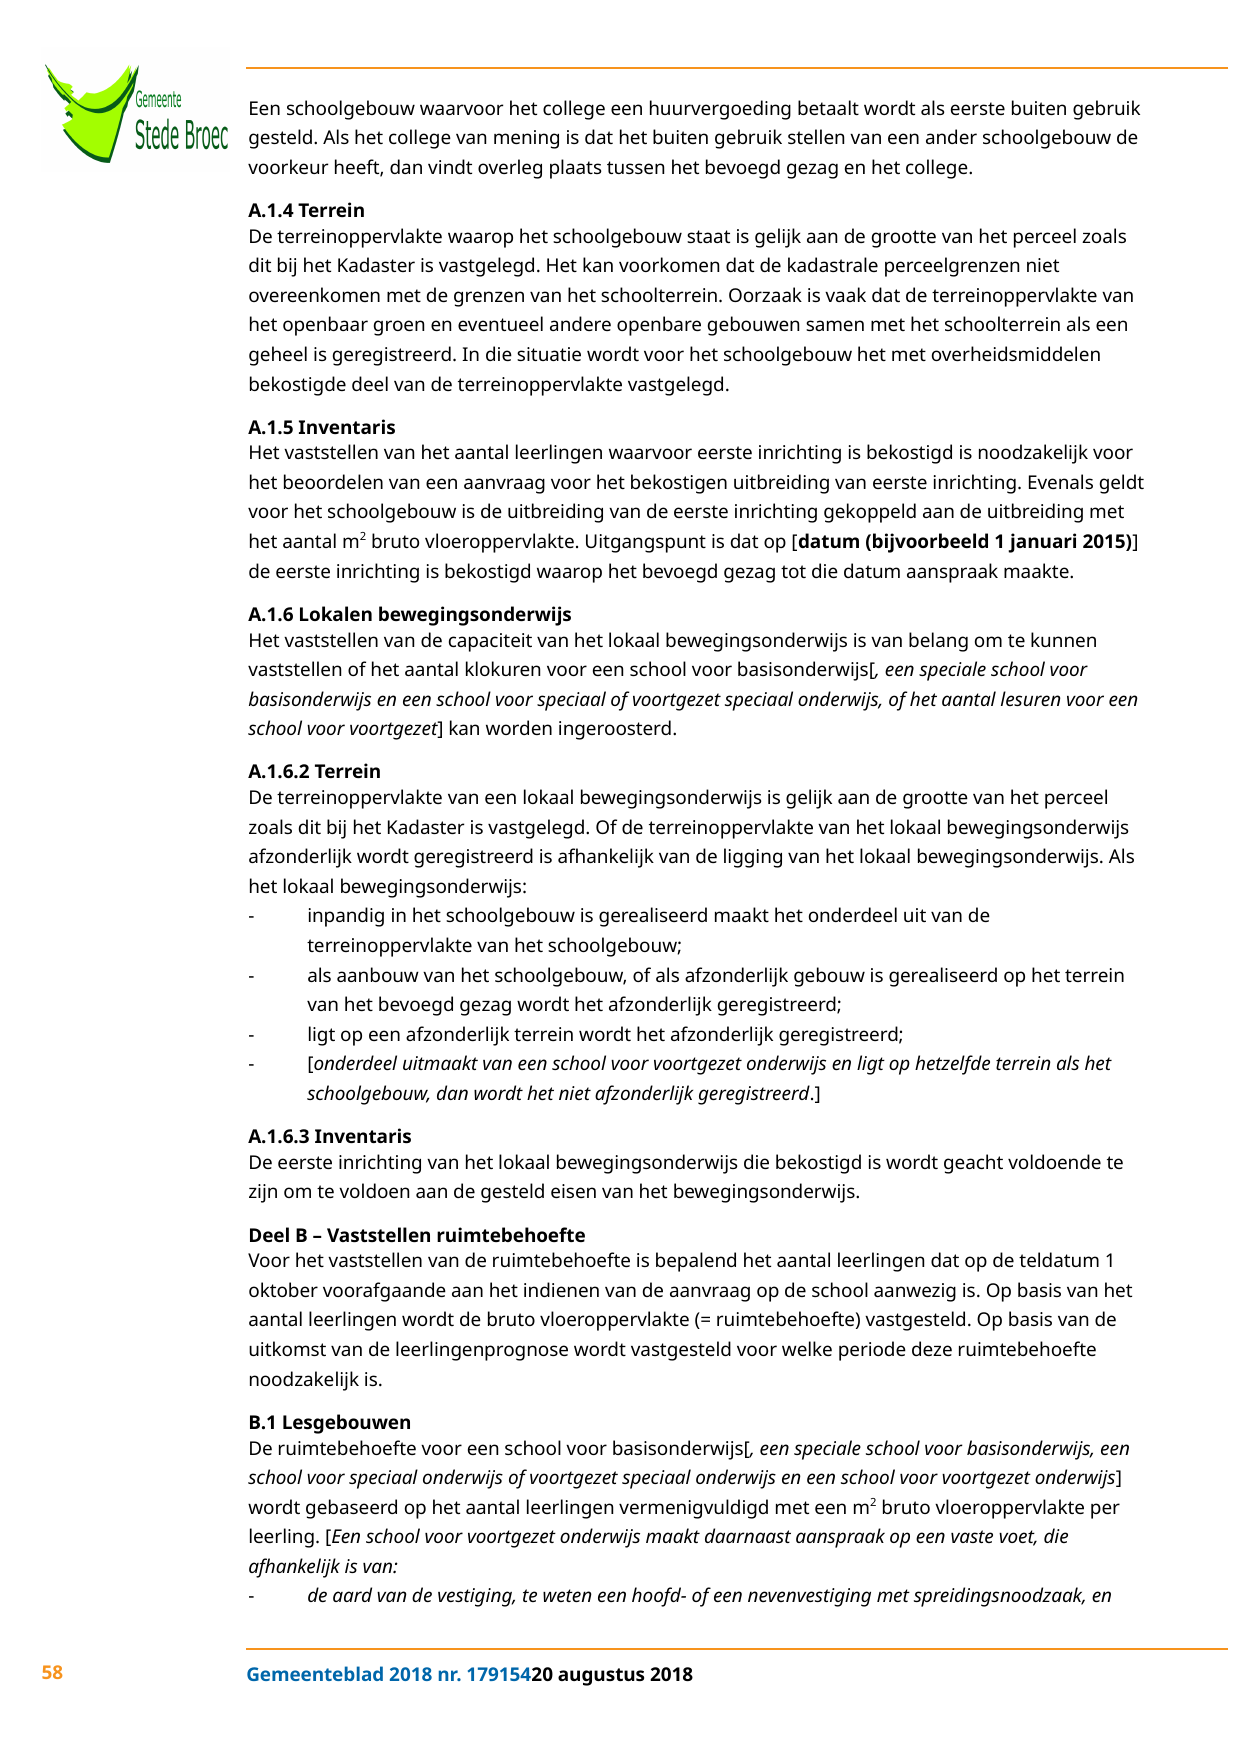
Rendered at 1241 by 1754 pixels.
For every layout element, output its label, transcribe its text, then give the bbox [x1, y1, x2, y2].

text A.1.5 Inventaris [248, 414, 1152, 439]
list de aard van de vestiging, te weten een hoofd- of een nevenvestiging met spreidingsnoodzaak, en [248, 1583, 1152, 1608]
text B.1 Lesgebouwen [248, 1409, 1152, 1435]
list [onderdeel uitmaakt van een school voor voortgezet onderwijs en ligt op hetzelfde terrein als het schoolgebouw, dan wordt het niet afzonderlijk geregistreerd.] [248, 1051, 1152, 1106]
text Het vaststellen van de capaciteit van het lokaal bewegingsonderwijs is van belang om te kunnen vaststellen of het aantal klokuren voor een school voor basisonderwijs[, een speciale school voor basisonderwijs en een school voor speciaal of voortgezet speciaal onderwijs, of het aantal lesuren voor een school voor voortgezet] kan worden ingeroosterd. [248, 627, 1152, 741]
list inpandig in het schoolgebouw is gerealiseerd maakt het onderdeel uit van de terreinoppervlakte van het schoolgebouw; [248, 903, 1152, 958]
text Voor het vaststellen van de ruimtebehoefte is bepalend het aantal leerlingen dat op de teldatum 1 oktober voorafgaande aan het indienen van de aanvraag op de school aanwezig is. Op basis van het aantal leerlingen wordt de bruto vloeroppervlakte (= ruimtebehoefte) vastgesteld. Op basis van de uitkomst van de leerlingenprognose wordt vastgesteld voor welke periode deze ruimtebehoefte noodzakelijk is. [248, 1247, 1152, 1392]
picture [41, 47, 231, 172]
list als aanbouw van het schoolgebouw, of als afzonderlijk gebouw is gerealiseerd op het terrein van het bevoegd gezag wordt het afzonderlijk geregistreerd; [248, 962, 1152, 1017]
text De terreinoppervlakte waarop het schoolgebouw staat is gelijk aan de grootte van het perceel zoals dit bij het Kadaster is vastgelegd. Het kan voorkomen dat de kadastrale perceelgrenzen niet overeenkomen met de grenzen van het schoolterrein. Oorzaak is vaak dat de terreinoppervlakte van het openbaar groen en eventueel andere openbare gebouwen samen met het schoolterrein als een geheel is geregistreerd. In die situatie wordt voor het schoolgebouw het met overheidsmiddelen bekostigde deel van de terreinoppervlakte vastgelegd. [248, 223, 1152, 396]
text De eerste inrichting van het lokaal bewegingsonderwijs die bekostigd is wordt geacht voldoende te zijn om te voldoen aan de gesteld eisen van het bewegingsonderwijs. [248, 1149, 1152, 1204]
text Deel B – Vaststellen ruimtebehoefte [248, 1222, 1152, 1247]
text A.1.4 Terrein [248, 197, 1152, 223]
text A.1.6 Lokalen bewegingsonderwijs [248, 601, 1152, 627]
text Een schoolgebouw waarvoor het college een huurvergoeding betaalt wordt als eerste buiten gebruik gesteld. Als het college van mening is dat het buiten gebruik stellen van een ander schoolgebouw de voorkeur heeft, dan vindt overleg plaats tussen het bevoegd gezag en het college. [248, 95, 1152, 180]
text A.1.6.2 Terrein [248, 759, 1152, 784]
list ligt op een afzonderlijk terrein wordt het afzonderlijk geregistreerd; [248, 1021, 1152, 1047]
text A.1.6.3 Inventaris [248, 1123, 1152, 1149]
text De ruimtebehoefte voor een school voor basisonderwijs[, een speciale school voor basisonderwijs, een school voor speciaal onderwijs of voortgezet speciaal onderwijs en een school voor voortgezet onderwijs] wordt gebaseerd op het aantal leerlingen vermenigvuldigd met een m2 bruto vloeroppervlakte per leerling. [Een school voor voortgezet onderwijs maakt daarnaast aanspraak op een vaste voet, die afhankelijk is van: [248, 1435, 1152, 1579]
text Het vaststellen van het aantal leerlingen waarvoor eerste inrichting is bekostigd is noodzakelijk voor het beoordelen van een aanvraag voor het bekostigen uitbreiding van eerste inrichting. Evenals geldt voor het schoolgebouw is de uitbreiding van de eerste inrichting gekoppeld aan de uitbreiding met het aantal m2 bruto vloeroppervlakte. Uitgangspunt is dat op [datum (bijvoorbeeld 1 januari 2015)] de eerste inrichting is bekostigd waarop het bevoegd gezag tot die datum aanspraak maakte. [248, 439, 1152, 584]
text De terreinoppervlakte van een lokaal bewegingsonderwijs is gelijk aan de grootte van het perceel zoals dit bij het Kadaster is vastgelegd. Of de terreinoppervlakte van het lokaal bewegingsonderwijs afzonderlijk wordt geregistreerd is afhankelijk van de ligging van het lokaal bewegingsonderwijs. Als het lokaal bewegingsonderwijs: [248, 784, 1152, 899]
